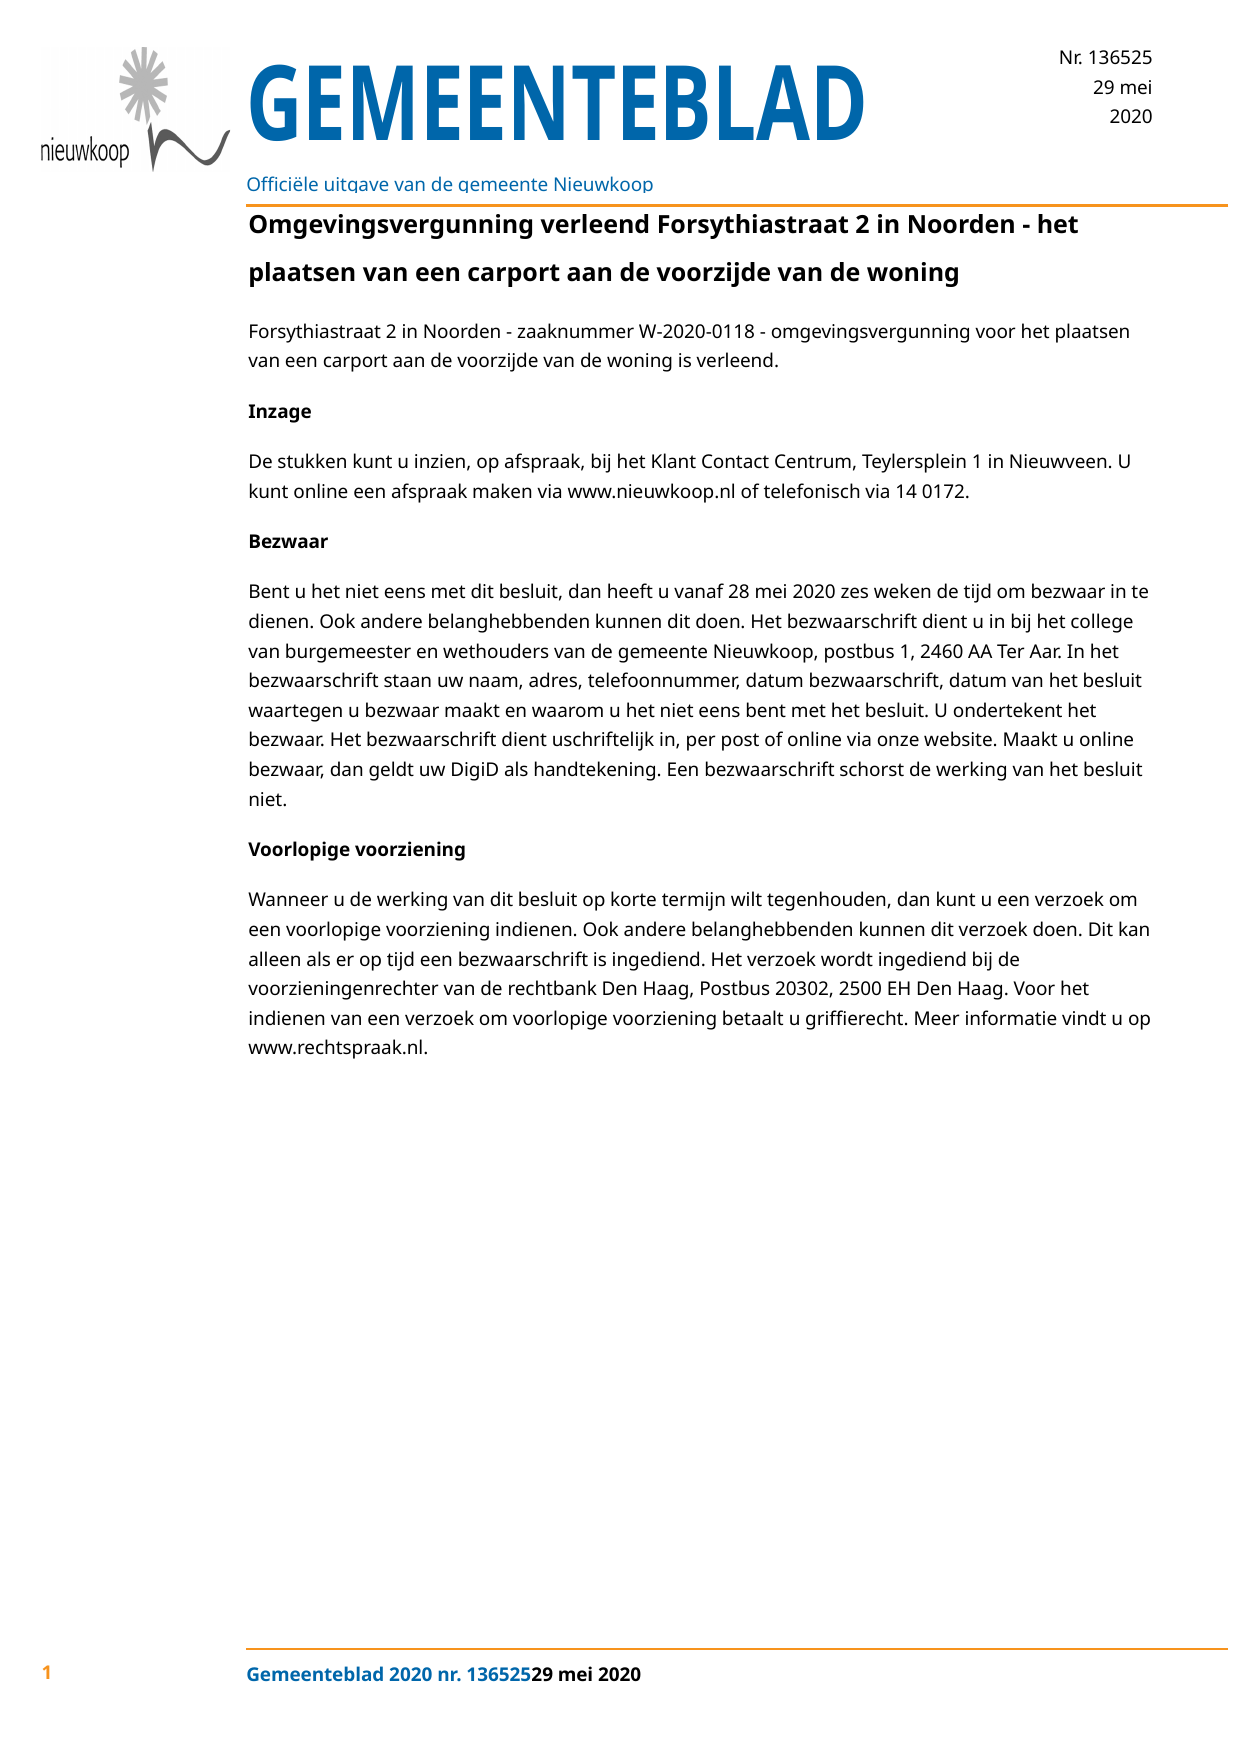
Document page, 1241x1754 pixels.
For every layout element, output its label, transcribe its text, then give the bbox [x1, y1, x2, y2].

text Inzage [248, 398, 1152, 424]
text Bent u het niet eens met dit besluit, dan heeft u vanaf 28 mei 2020 zes weken de tijd om bezwaar in te dienen. Ook andere belanghebbenden kunnen dit doen. Het bezwaarschrift dient u in bij het college van burgemeester en wethouders van de gemeente Nieuwkoop, postbus 1, 2460 AA Ter Aar. In het bezwaarschrift staan uw naam, adres, telefoonnummer, datum bezwaarschrift, datum van het besluit waartegen u bezwaar maakt en waarom u het niet eens bent met het besluit. U ondertekent het bezwaar. Het bezwaarschrift dient uschriftelijk in, per post of online via onze website. Maakt u online bezwaar, dan geldt uw DigiD als handtekening. Een bezwaarschrift schorst de werking van het besluit niet. [248, 579, 1152, 812]
text De stukken kunt u inzien, op afspraak, bij het Klant Contact Centrum, Teylersplein 1 in Nieuwveen. U kunt online een afspraak maken via www.nieuwkoop.nl of telefonisch via 14 0172. [248, 448, 1152, 504]
text Bezwaar [248, 528, 1152, 554]
text Forsythiastraat 2 in Noorden - zaaknummer W-2020-0118 - omgevingsvergunning voor het plaatsen van een carport aan de voorzijde van de woning is verleend. [248, 318, 1152, 373]
text Voorlopige voorziening [248, 836, 1152, 862]
text Wanneer u de werking van dit besluit op korte termijn wilt tegenhouden, dan kunt u een verzoek om een voorlopige voorziening indienen. Ook andere belanghebbenden kunnen dit verzoek doen. Dit kan alleen als er op tijd een bezwaarschrift is ingediend. Het verzoek wordt ingediend bij de voorzieningenrechter van de rechtbank Den Haag, Postbus 20302, 2500 EH Den Haag. Voor het indienen van een verzoek om voorlopige voorziening betaalt u griffierecht. Meer informatie vindt u op www.rechtspraak.nl. [248, 887, 1152, 1060]
text Omgevingsvergunning verleend Forsythiastraat 2 in Noorden - het plaatsen van een carport aan de voorzijde van de woning [248, 207, 1152, 288]
picture [41, 47, 231, 172]
